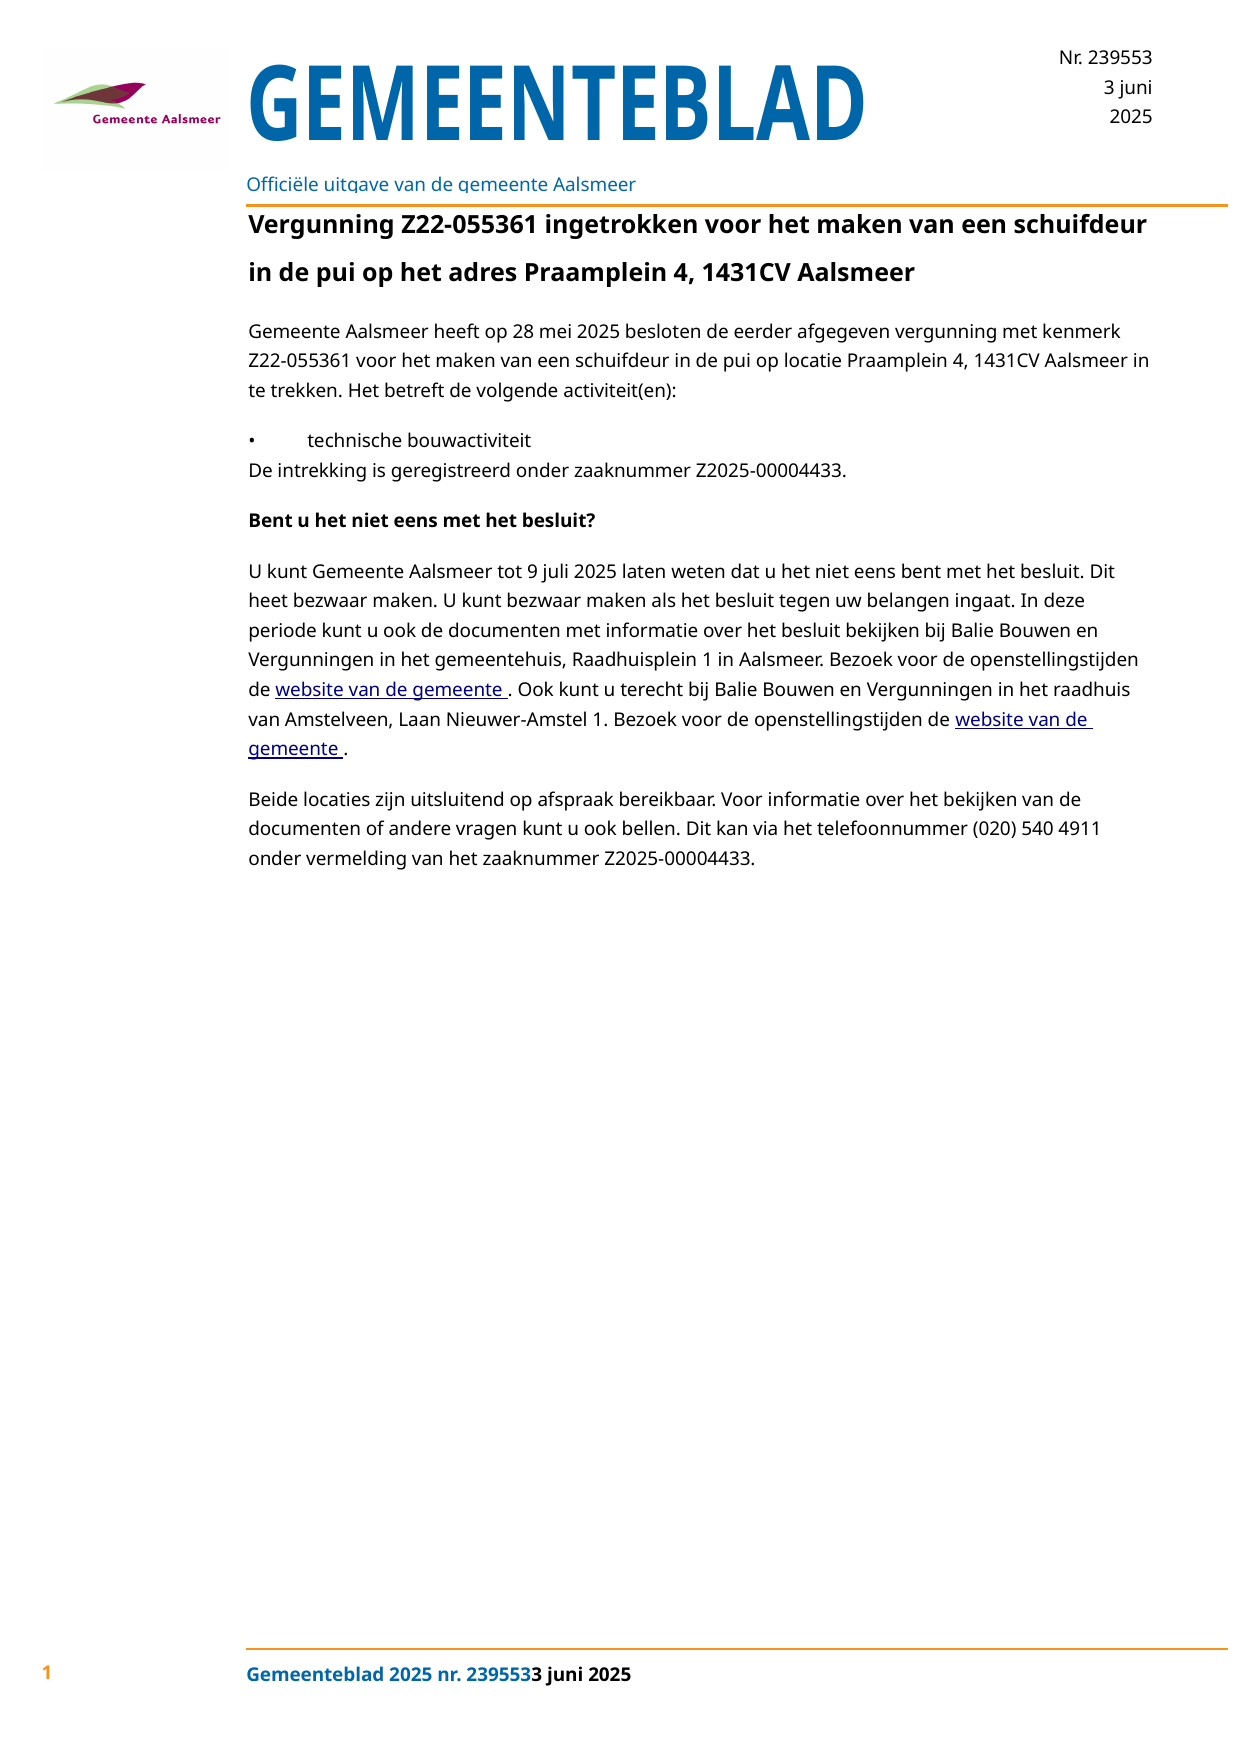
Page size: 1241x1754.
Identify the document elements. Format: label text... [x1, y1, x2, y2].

text Beide locaties zijn uitsluitend op afspraak bereikbaar. Voor informatie over het bekijken van de documenten of andere vragen kunt u ook bellen. Dit kan via het telefoonnummer (020) 540 4911 onder vermelding van het zaaknummer Z2025-00004433. [248, 786, 1152, 871]
text U kunt Gemeente Aalsmeer tot 9 juli 2025 laten weten dat u het niet eens bent met het besluit. Dit heet bezwaar maken. U kunt bezwaar maken als het besluit tegen uw belangen ingaat. In deze periode kunt u ook de documenten met informatie over het besluit bekijken bij Balie Bouwen en Vergunningen in het gemeentehuis, Raadhuisplein 1 in Aalsmeer. Bezoek voor de openstellingstijden de website van de gemeente . Ook kunt u terecht bij Balie Bouwen en Vergunningen in het raadhuis van Amstelveen, Laan Nieuwer-Amstel 1. Bezoek voor de openstellingstijden de website van de gemeente . [248, 558, 1152, 761]
list technische bouwactiviteit [248, 427, 1152, 453]
text Bent u het niet eens met het besluit? [248, 507, 1152, 533]
text De intrekking is geregistreerd onder zaaknummer Z2025-00004433. [248, 457, 1152, 483]
text Vergunning Z22-055361 ingetrokken voor het maken van een schuifdeur in de pui op het adres Praamplein 4, 1431CV Aalsmeer [248, 207, 1152, 288]
picture [41, 47, 231, 172]
text Gemeente Aalsmeer heeft op 28 mei 2025 besloten de eerder afgegeven vergunning met kenmerk Z22-055361 voor het maken van een schuifdeur in de pui op locatie Praamplein 4, 1431CV Aalsmeer in te trekken. Het betreft de volgende activiteit(en): [248, 318, 1152, 403]
